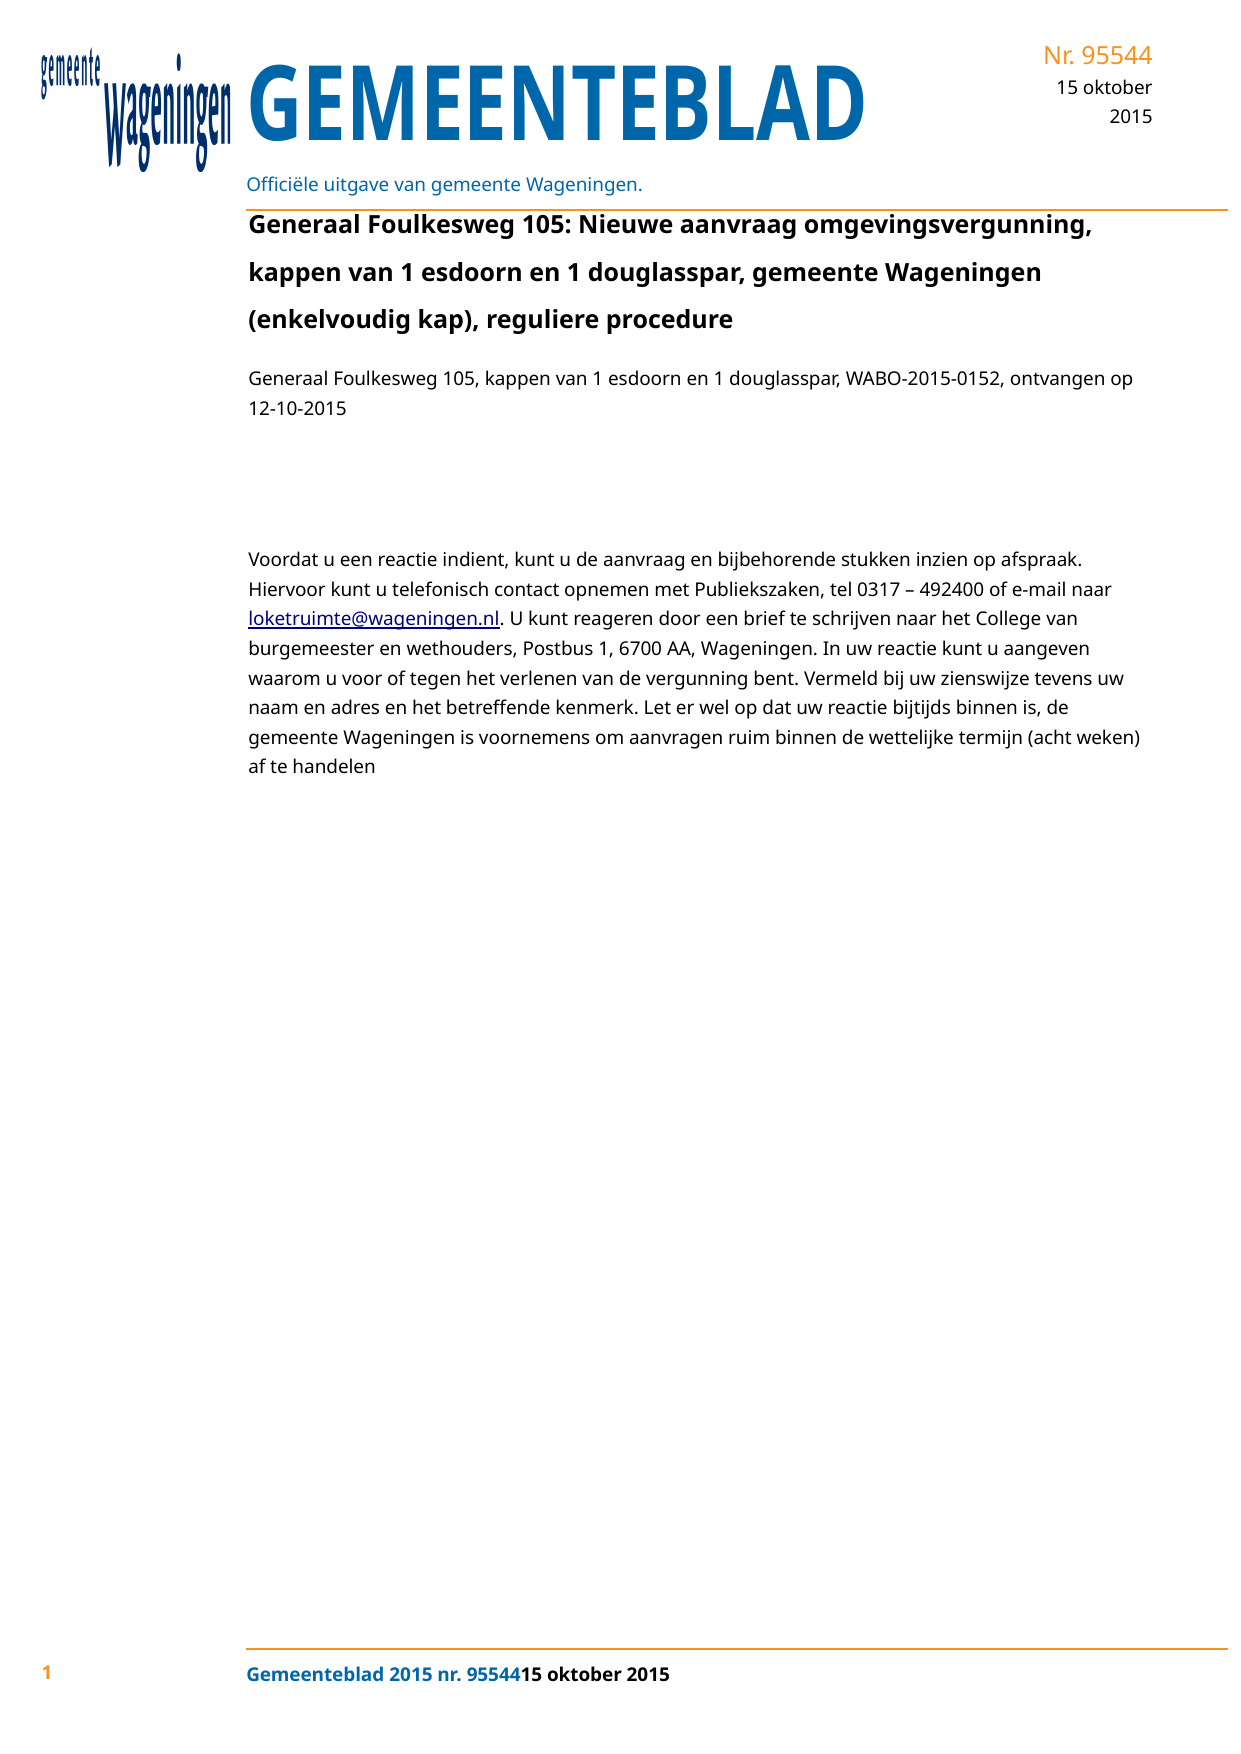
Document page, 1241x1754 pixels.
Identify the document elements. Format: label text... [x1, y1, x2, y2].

picture [41, 47, 231, 172]
text Voordat u een reactie indient, kunt u de aanvraag en bijbehorende stukken inzien op afspraak. Hiervoor kunt u telefonisch contact opnemen met Publiekszaken, tel 0317 – 492400 of e-mail naar loketruimte@wageningen.nl. U kunt reageren door een brief te schrijven naar het College van burgemeester en wethouders, Postbus 1, 6700 AA, Wageningen. In uw reactie kunt u aangeven waarom u voor of tegen het verlenen van de vergunning bent. Vermeld bij uw zienswijze tevens uw naam en adres en het betreffende kenmerk. Let er wel op dat uw reactie bijtijds binnen is, de gemeente Wageningen is voornemens om aanvragen ruim binnen de wettelijke termijn (acht weken) af te handelen [248, 546, 1152, 779]
text Generaal Foulkesweg 105: Nieuwe aanvraag omgevingsvergunning, kappen van 1 esdoorn en 1 douglasspar, gemeente Wageningen (enkelvoudig kap), reguliere procedure [248, 211, 1152, 336]
text Generaal Foulkesweg 105, kappen van 1 esdoorn en 1 douglasspar, WABO-2015-0152, ontvangen op 12-10-2015 [248, 366, 1152, 421]
